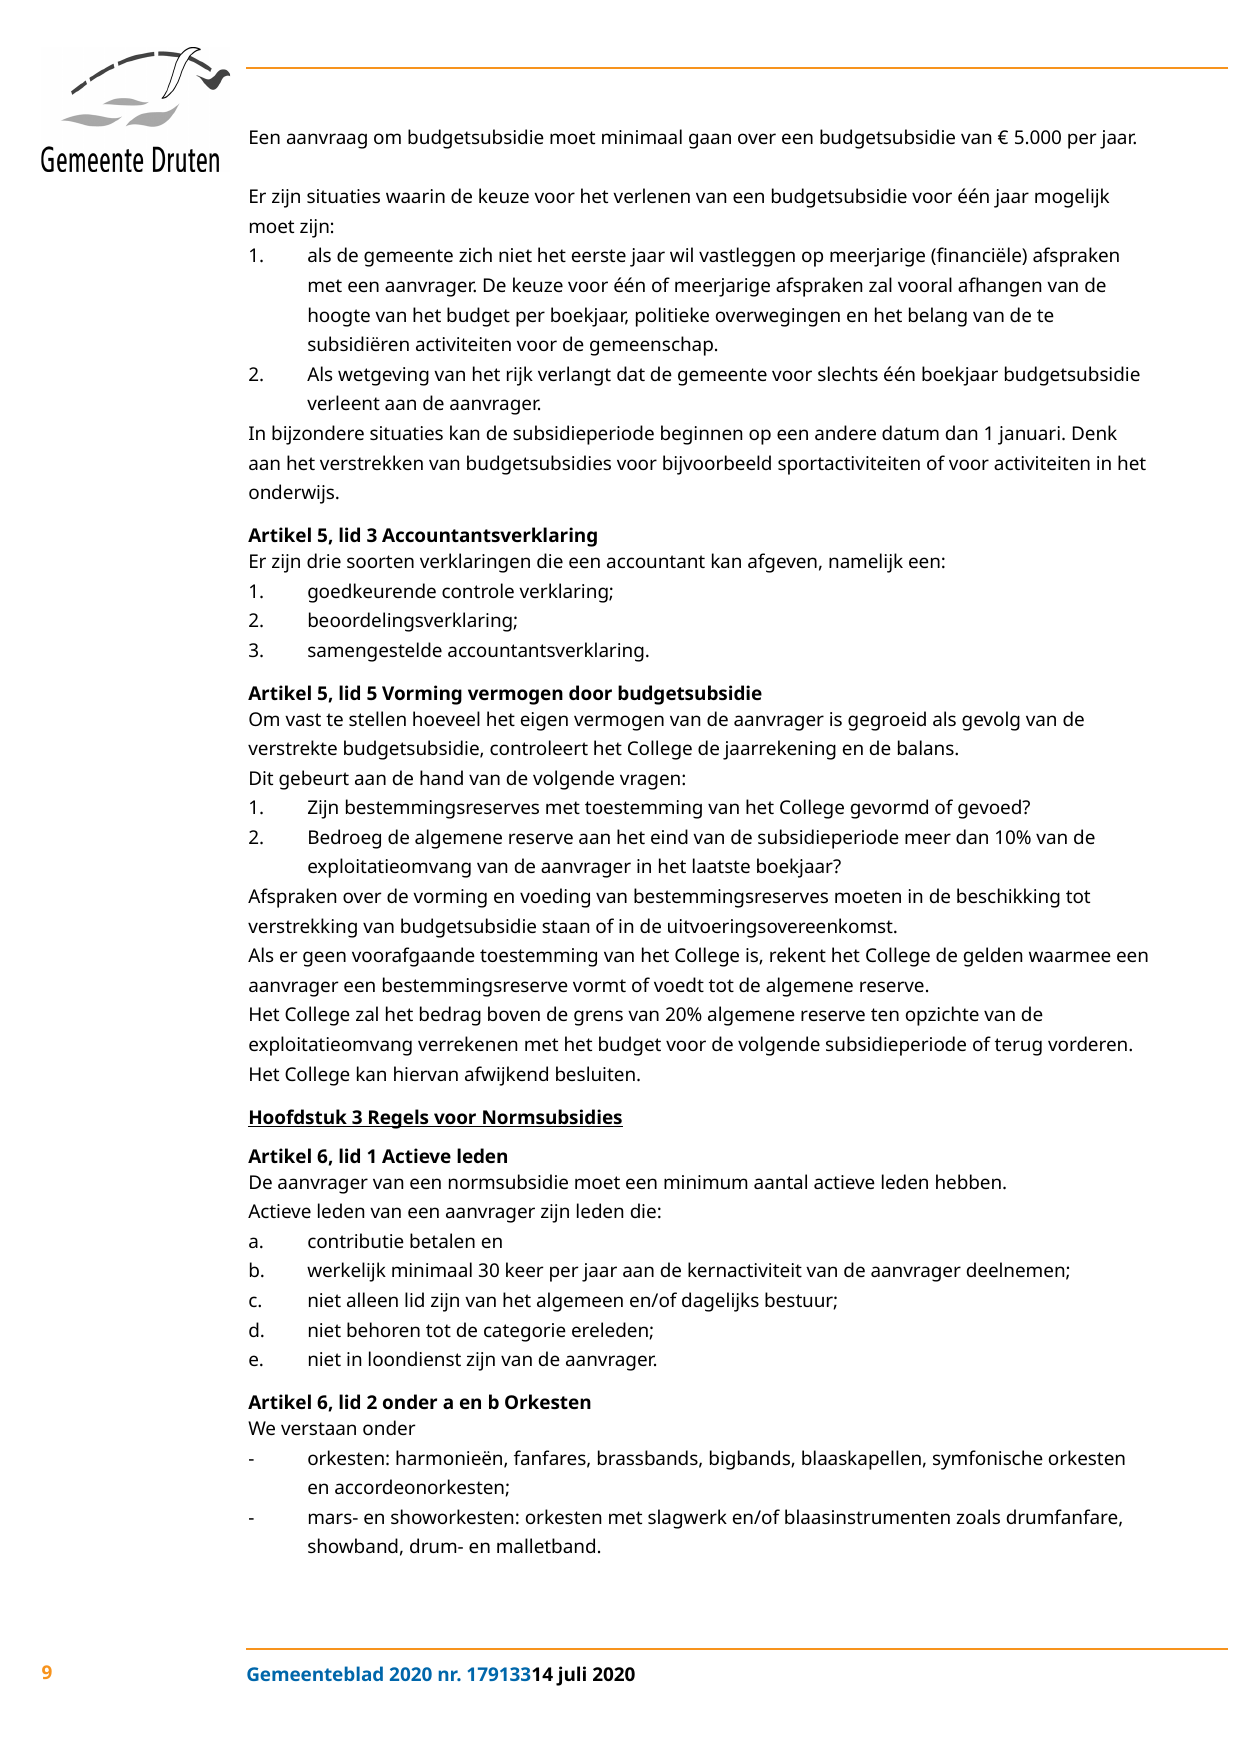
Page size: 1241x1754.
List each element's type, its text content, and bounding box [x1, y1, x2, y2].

text Hoofdstuk 3 Regels voor Normsubsidies [248, 1104, 1152, 1130]
text Artikel 5, lid 5 Vorming vermogen door budgetsubsidie [248, 680, 1152, 706]
list goedkeurende controle verklaring; [248, 578, 1152, 603]
text Artikel 6, lid 2 onder a en b Orkesten [248, 1389, 1152, 1415]
list Als wetgeving van het rijk verlangt dat de gemeente voor slechts één boekjaar budgetsubsidie verleent aan de aanvrager. [248, 361, 1152, 416]
text Om vast te stellen hoeveel het eigen vermogen van de aanvrager is gegroeid als gevolg van de verstrekte budgetsubsidie, controleert het College de jaarrekening en de balans. [248, 706, 1152, 761]
text Als er geen voorafgaande toestemming van het College is, rekent het College de gelden waarmee een aanvrager een bestemmingsreserve vormt of voedt tot de algemene reserve. [248, 942, 1152, 998]
list contributie betalen en [248, 1228, 1152, 1254]
text Er zijn drie soorten verklaringen die een accountant kan afgeven, namelijk een: [248, 548, 1152, 574]
text Artikel 6, lid 1 Actieve leden [248, 1143, 1152, 1169]
picture [41, 47, 231, 172]
list niet alleen lid zijn van het algemeen en/of dagelijks bestuur; [248, 1287, 1152, 1313]
text Er zijn situaties waarin de keuze voor het verlenen van een budgetsubsidie voor één jaar mogelijk moet zijn: [248, 183, 1152, 239]
text Een aanvraag om budgetsubsidie moet minimaal gaan over een budgetsubsidie van € 5.000 per jaar. [248, 124, 1152, 150]
list Bedroeg de algemene reserve aan het eind van de subsidieperiode meer dan 10% van de exploitatieomvang van de aanvrager in het laatste boekjaar? [248, 824, 1152, 879]
text Actieve leden van een aanvrager zijn leden die: [248, 1198, 1152, 1224]
list werkelijk minimaal 30 keer per jaar aan de kernactiviteit van de aanvrager deelnemen; [248, 1258, 1152, 1283]
text Het College zal het bedrag boven de grens van 20% algemene reserve ten opzichte van de exploitatieomvang verrekenen met het budget voor de volgende subsidieperiode of terug vorderen. Het College kan hiervan afwijkend besluiten. [248, 1002, 1152, 1087]
text Dit gebeurt aan de hand van de volgende vragen: [248, 765, 1152, 791]
text In bijzondere situaties kan de subsidieperiode beginnen op een andere datum dan 1 januari. Denk aan het verstrekken van budgetsubsidies voor bijvoorbeeld sportactiviteiten of voor activiteiten in het onderwijs. [248, 420, 1152, 505]
text Afspraken over de vorming en voeding van bestemmingsreserves moeten in de beschikking tot verstrekking van budgetsubsidie staan of in de uitvoeringsovereenkomst. [248, 883, 1152, 939]
text We verstaan onder [248, 1415, 1152, 1441]
list orkesten: harmonieën, fanfares, brassbands, bigbands, blaaskapellen, symfonische orkesten en accordeonorkesten; [248, 1445, 1152, 1500]
list als de gemeente zich niet het eerste jaar wil vastleggen op meerjarige (financiële) afspraken met een aanvrager. De keuze voor één of meerjarige afspraken zal vooral afhangen van de hoogte van het budget per boekjaar, politieke overwegingen en het belang van de te subsidiëren activiteiten voor de gemeenschap. [248, 243, 1152, 357]
list mars- en showorkesten: orkesten met slagwerk en/of blaasinstrumenten zoals drumfanfare, showband, drum- en malletband. [248, 1504, 1152, 1559]
list niet in loondienst zijn van de aanvrager. [248, 1346, 1152, 1372]
list samengestelde accountantsverklaring. [248, 637, 1152, 663]
text De aanvrager van een normsubsidie moet een minimum aantal actieve leden hebben. [248, 1169, 1152, 1195]
text Artikel 5, lid 3 Accountantsverklaring [248, 522, 1152, 548]
list Zijn bestemmingsreserves met toestemming van het College gevormd of gevoed? [248, 794, 1152, 820]
list niet behoren tot de categorie ereleden; [248, 1317, 1152, 1343]
list beoordelingsverklaring; [248, 607, 1152, 633]
